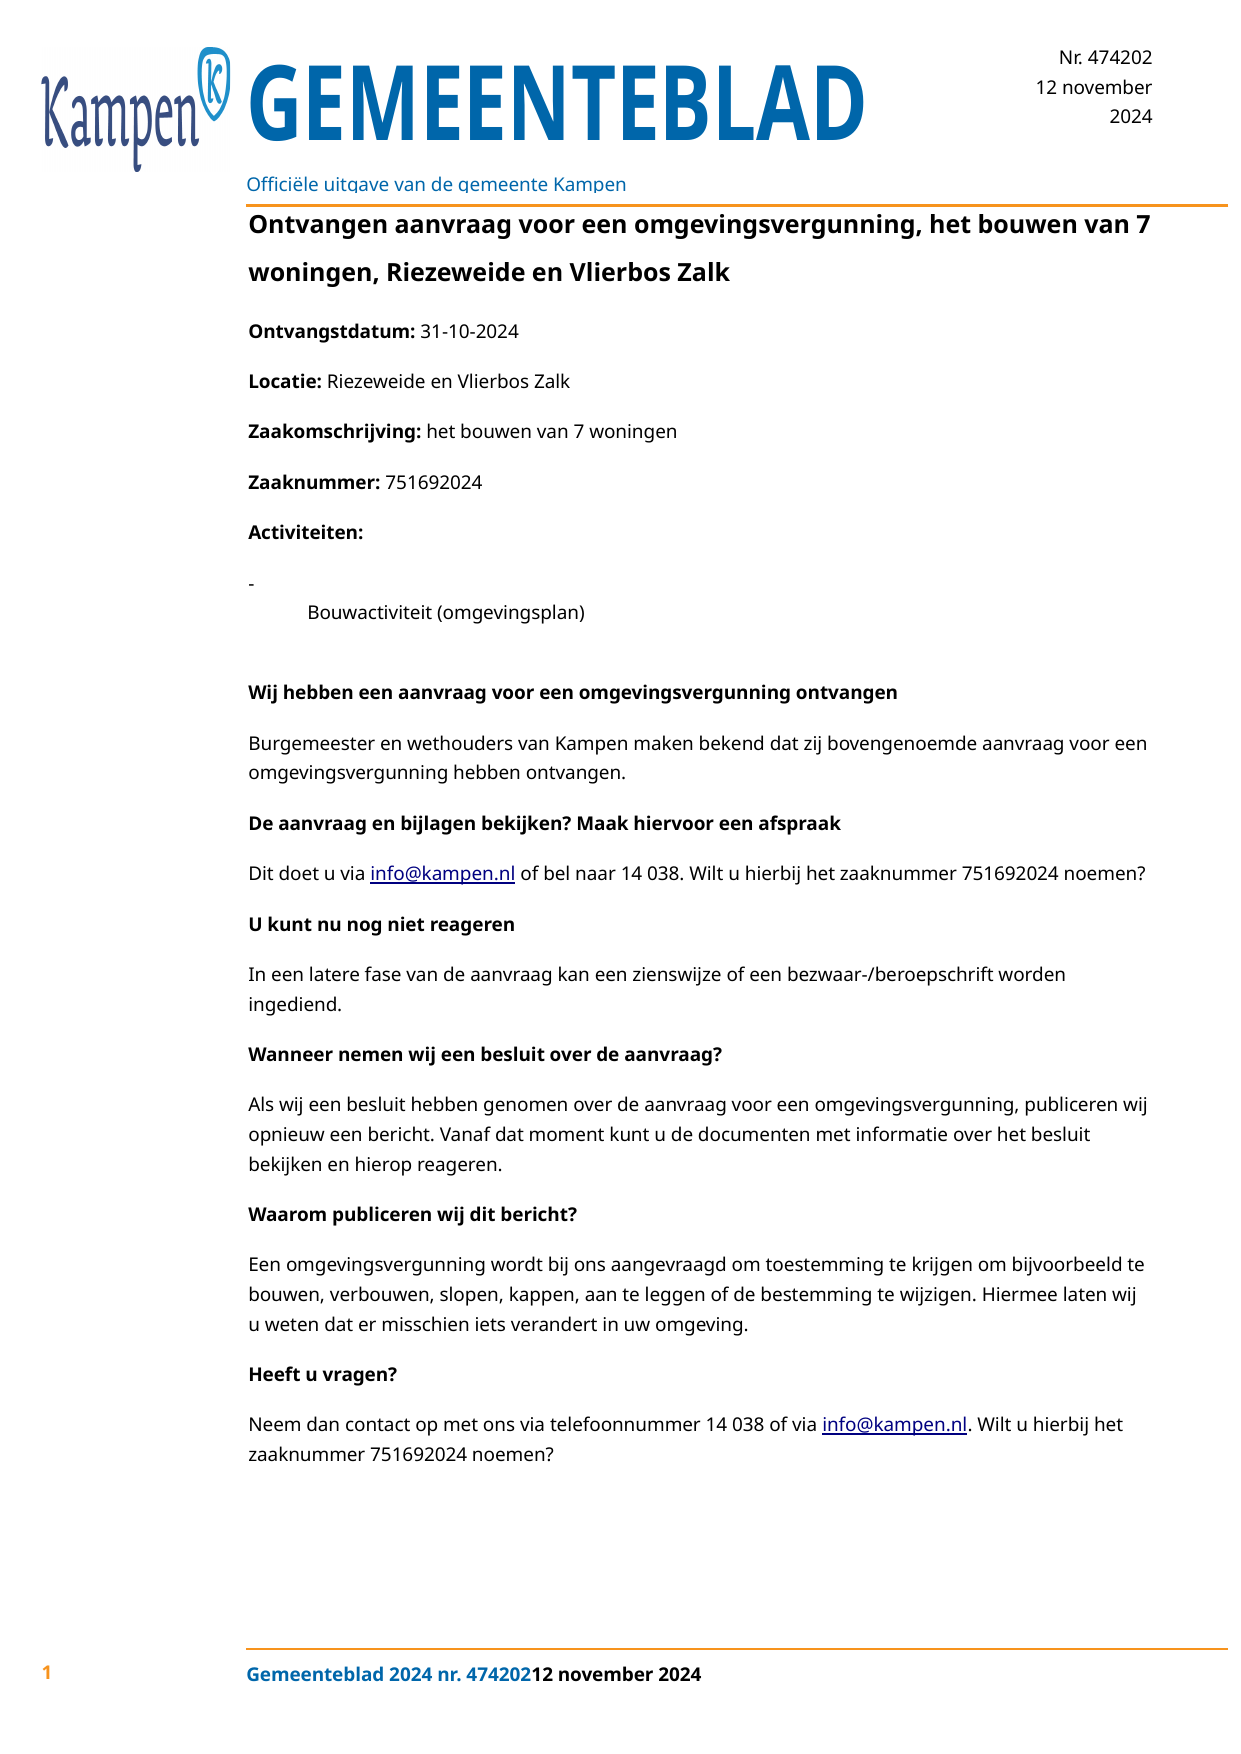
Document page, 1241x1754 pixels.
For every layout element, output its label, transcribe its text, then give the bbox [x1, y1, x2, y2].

text Als wij een besluit hebben genomen over de aanvraag voor een omgevingsvergunning, publiceren wij opnieuw een bericht. Vanaf dat moment kunt u de documenten met informatie over het besluit bekijken en hierop reageren. [248, 1092, 1152, 1177]
text Wanneer nemen wij een besluit over de aanvraag? [248, 1041, 1152, 1067]
text Burgemeester en wethouders van Kampen maken bekend dat zij bovengenoemde aanvraag voor een omgevingsvergunning hebben ontvangen. [248, 730, 1152, 785]
text In een latere fase van de aanvraag kan een zienswijze of een bezwaar-/beroepschrift worden ingediend. [248, 961, 1152, 1017]
text Zaaknummer: 751692024 [248, 469, 1152, 495]
text Ontvangstdatum: 31-10-2024 [248, 318, 1152, 344]
list Bouwactiviteit (omgevingsplan) [248, 599, 1152, 625]
text Activiteiten: [248, 519, 1152, 545]
picture [41, 47, 231, 172]
text Dit doet u via info@kampen.nl of bel naar 14 038. Wilt u hierbij het zaaknummer 751692024 noemen? [248, 860, 1152, 886]
text Ontvangen aanvraag voor een omgevingsvergunning, het bouwen van 7 woningen, Riezeweide en Vlierbos Zalk [248, 207, 1152, 288]
text U kunt nu nog niet reageren [248, 911, 1152, 937]
text Waarom publiceren wij dit bericht? [248, 1201, 1152, 1227]
text Een omgevingsvergunning wordt bij ons aangevraagd om toestemming te krijgen om bijvoorbeeld te bouwen, verbouwen, slopen, kappen, aan te leggen of de bestemming te wijzigen. Hiermee laten wij u weten dat er misschien iets verandert in uw omgeving. [248, 1252, 1152, 1337]
text De aanvraag en bijlagen bekijken? Maak hiervoor een afspraak [248, 810, 1152, 836]
text Locatie: Riezeweide en Vlierbos Zalk [248, 368, 1152, 394]
text Zaakomschrijving: het bouwen van 7 woningen [248, 419, 1152, 444]
text Heeft u vragen? [248, 1361, 1152, 1387]
text Neem dan contact op met ons via telefoonnummer 14 038 of via info@kampen.nl. Wilt u hierbij het zaaknummer 751692024 noemen? [248, 1412, 1152, 1467]
text Wij hebben een aanvraag voor een omgevingsvergunning ontvangen [248, 679, 1152, 705]
